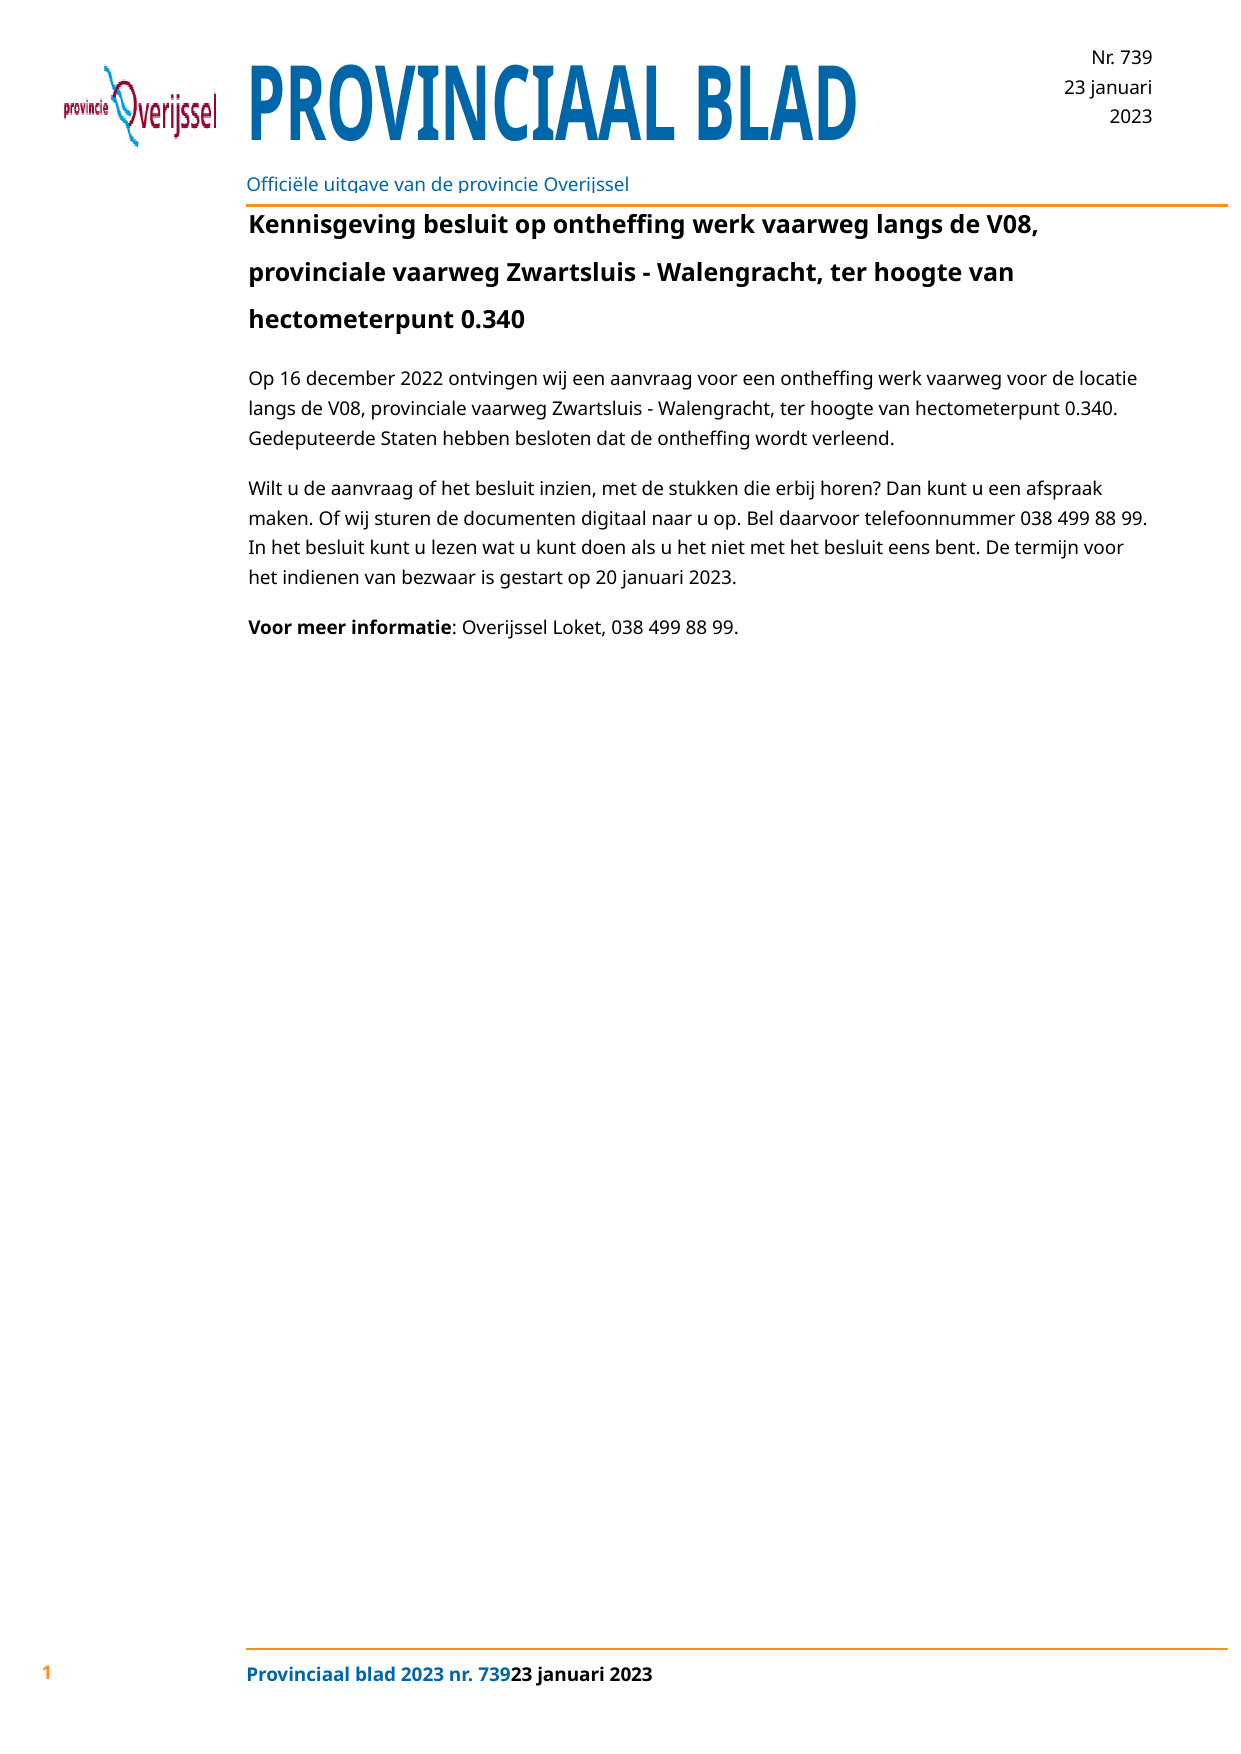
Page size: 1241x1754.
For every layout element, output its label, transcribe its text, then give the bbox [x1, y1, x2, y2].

picture [41, 47, 231, 172]
text Voor meer informatie: Overijssel Loket, 038 499 88 99. [248, 614, 1152, 640]
text Wilt u de aanvraag of het besluit inzien, met de stukken die erbij horen? Dan kunt u een afspraak maken. Of wij sturen de documenten digitaal naar u op. Bel daarvoor telefoonnummer 038 499 88 99. In het besluit kunt u lezen wat u kunt doen als u het niet met het besluit eens bent. De termijn voor het indienen van bezwaar is gestart op 20 januari 2023. [248, 475, 1152, 589]
text Kennisgeving besluit op ontheffing werk vaarweg langs de V08, provinciale vaarweg Zwartsluis - Walengracht, ter hoogte van hectometerpunt 0.340 [248, 207, 1152, 336]
text Op 16 december 2022 ontvingen wij een aanvraag voor een ontheffing werk vaarweg voor de locatie langs de V08, provinciale vaarweg Zwartsluis - Walengracht, ter hoogte van hectometerpunt 0.340. Gedeputeerde Staten hebben besloten dat de ontheffing wordt verleend. [248, 366, 1152, 450]
